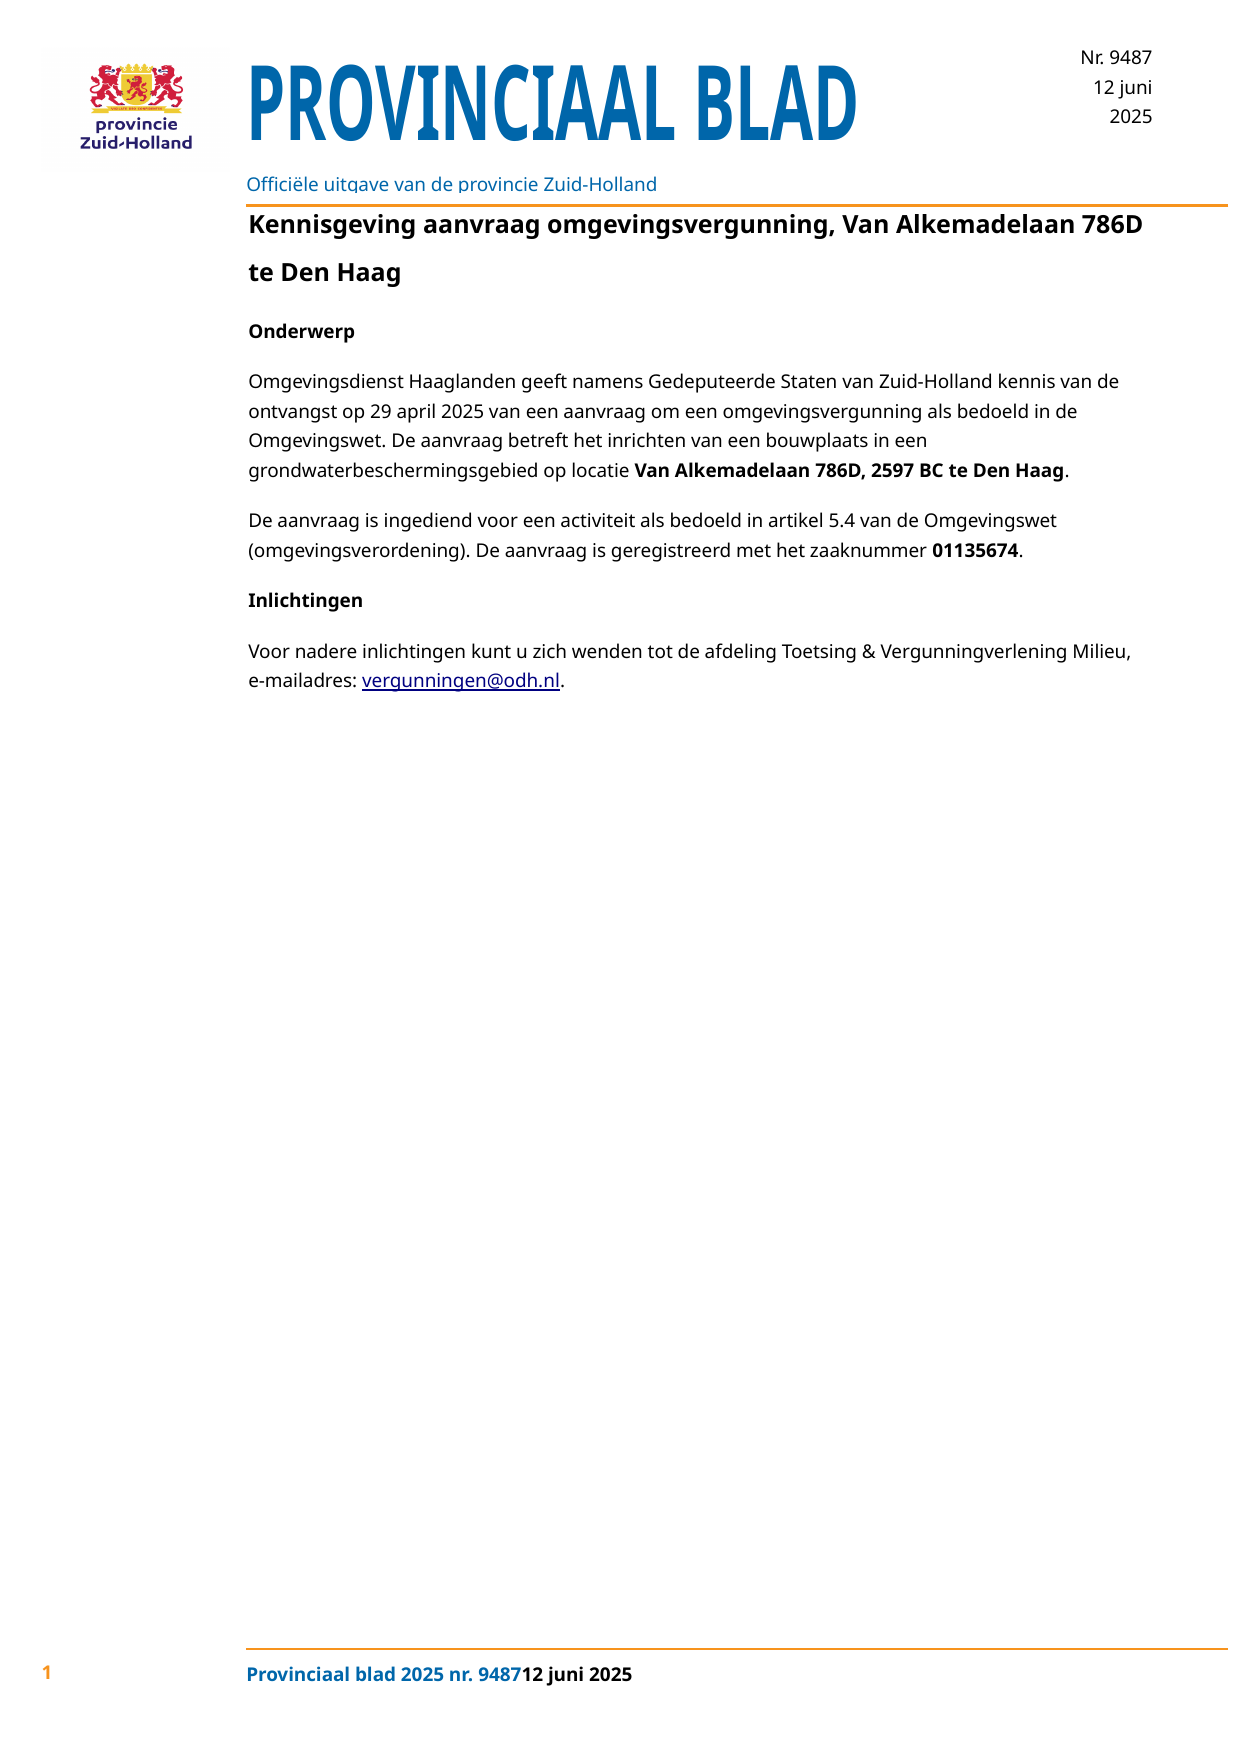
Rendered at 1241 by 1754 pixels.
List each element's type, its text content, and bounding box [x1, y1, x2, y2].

text De aanvraag is ingediend voor een activiteit als bedoeld in artikel 5.4 van de Omgevingswet (omgevingsverordening). De aanvraag is geregistreerd met het zaaknummer 01135674. [248, 507, 1152, 563]
text Onderwerp [248, 318, 1152, 344]
text Kennisgeving aanvraag omgevingsvergunning, Van Alkemadelaan 786D te Den Haag [248, 207, 1152, 288]
picture [41, 47, 231, 172]
text Voor nadere inlichtingen kunt u zich wenden tot de afdeling Toetsing & Vergunningverlening Milieu, e-mailadres: vergunningen@odh.nl. [248, 638, 1152, 693]
text Inlichtingen [248, 587, 1152, 613]
text Omgevingsdienst Haaglanden geeft namens Gedeputeerde Staten van Zuid-Holland kennis van de ontvangst op 29 april 2025 van een aanvraag om een omgevingsvergunning als bedoeld in de Omgevingswet. De aanvraag betreft het inrichten van een bouwplaats in een grondwaterbeschermingsgebied op locatie Van Alkemadelaan 786D, 2597 BC te Den Haag. [248, 368, 1152, 483]
